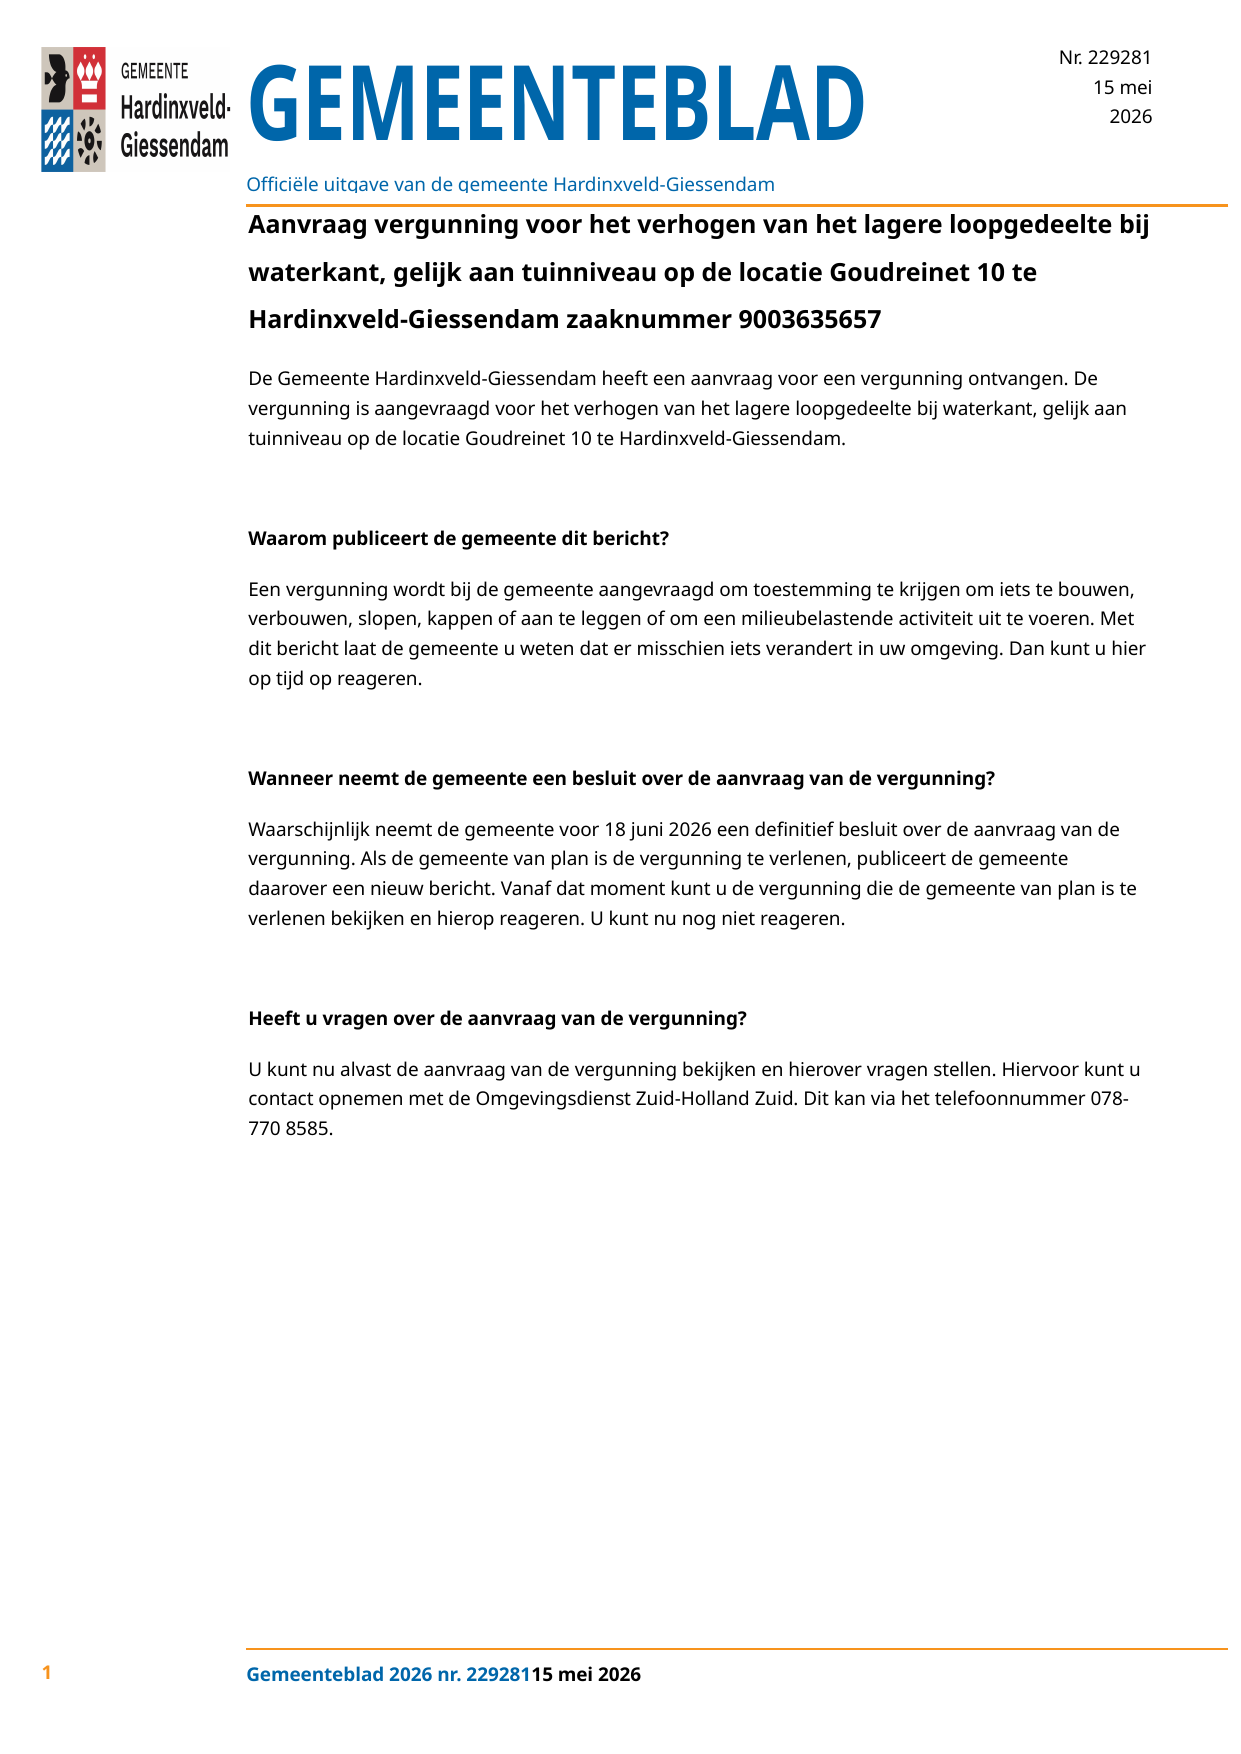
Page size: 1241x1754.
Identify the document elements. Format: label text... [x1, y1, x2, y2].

text De Gemeente Hardinxveld-Giessendam heeft een aanvraag voor een vergunning ontvangen. De vergunning is aangevraagd voor het verhogen van het lagere loopgedeelte bij waterkant, gelijk aan tuinniveau op de locatie Goudreinet 10 te Hardinxveld-Giessendam. [248, 366, 1152, 450]
text Een vergunning wordt bij de gemeente aangevraagd om toestemming te krijgen om iets te bouwen, verbouwen, slopen, kappen of aan te leggen of om een milieubelastende activiteit uit te voeren. Met dit bericht laat de gemeente u weten dat er misschien iets verandert in uw omgeving. Dan kunt u hier op tijd op reageren. [248, 576, 1152, 690]
picture [41, 47, 231, 172]
text Wanneer neemt de gemeente een besluit over de aanvraag van de vergunning? [248, 766, 1152, 791]
text Heeft u vragen over de aanvraag van de vergunning? [248, 1006, 1152, 1031]
text Aanvraag vergunning voor het verhogen van het lagere loopgedeelte bij waterkant, gelijk aan tuinniveau op de locatie Goudreinet 10 te Hardinxveld-Giessendam zaaknummer 9003635657 [248, 207, 1152, 336]
text Waarom publiceert de gemeente dit bericht? [248, 526, 1152, 551]
text U kunt nu alvast de aanvraag van de vergunning bekijken en hierover vragen stellen. Hiervoor kunt u contact opnemen met de Omgevingsdienst Zuid-Holland Zuid. Dit kan via het telefoonnummer 078-770 8585. [248, 1056, 1152, 1141]
text Waarschijnlijk neemt de gemeente voor 18 juni 2026 een definitief besluit over de aanvraag van de vergunning. Als de gemeente van plan is de vergunning te verlenen, publiceert de gemeente daarover een nieuw bericht. Vanaf dat moment kunt u de vergunning die de gemeente van plan is te verlenen bekijken en hierop reageren. U kunt nu nog niet reageren. [248, 816, 1152, 930]
